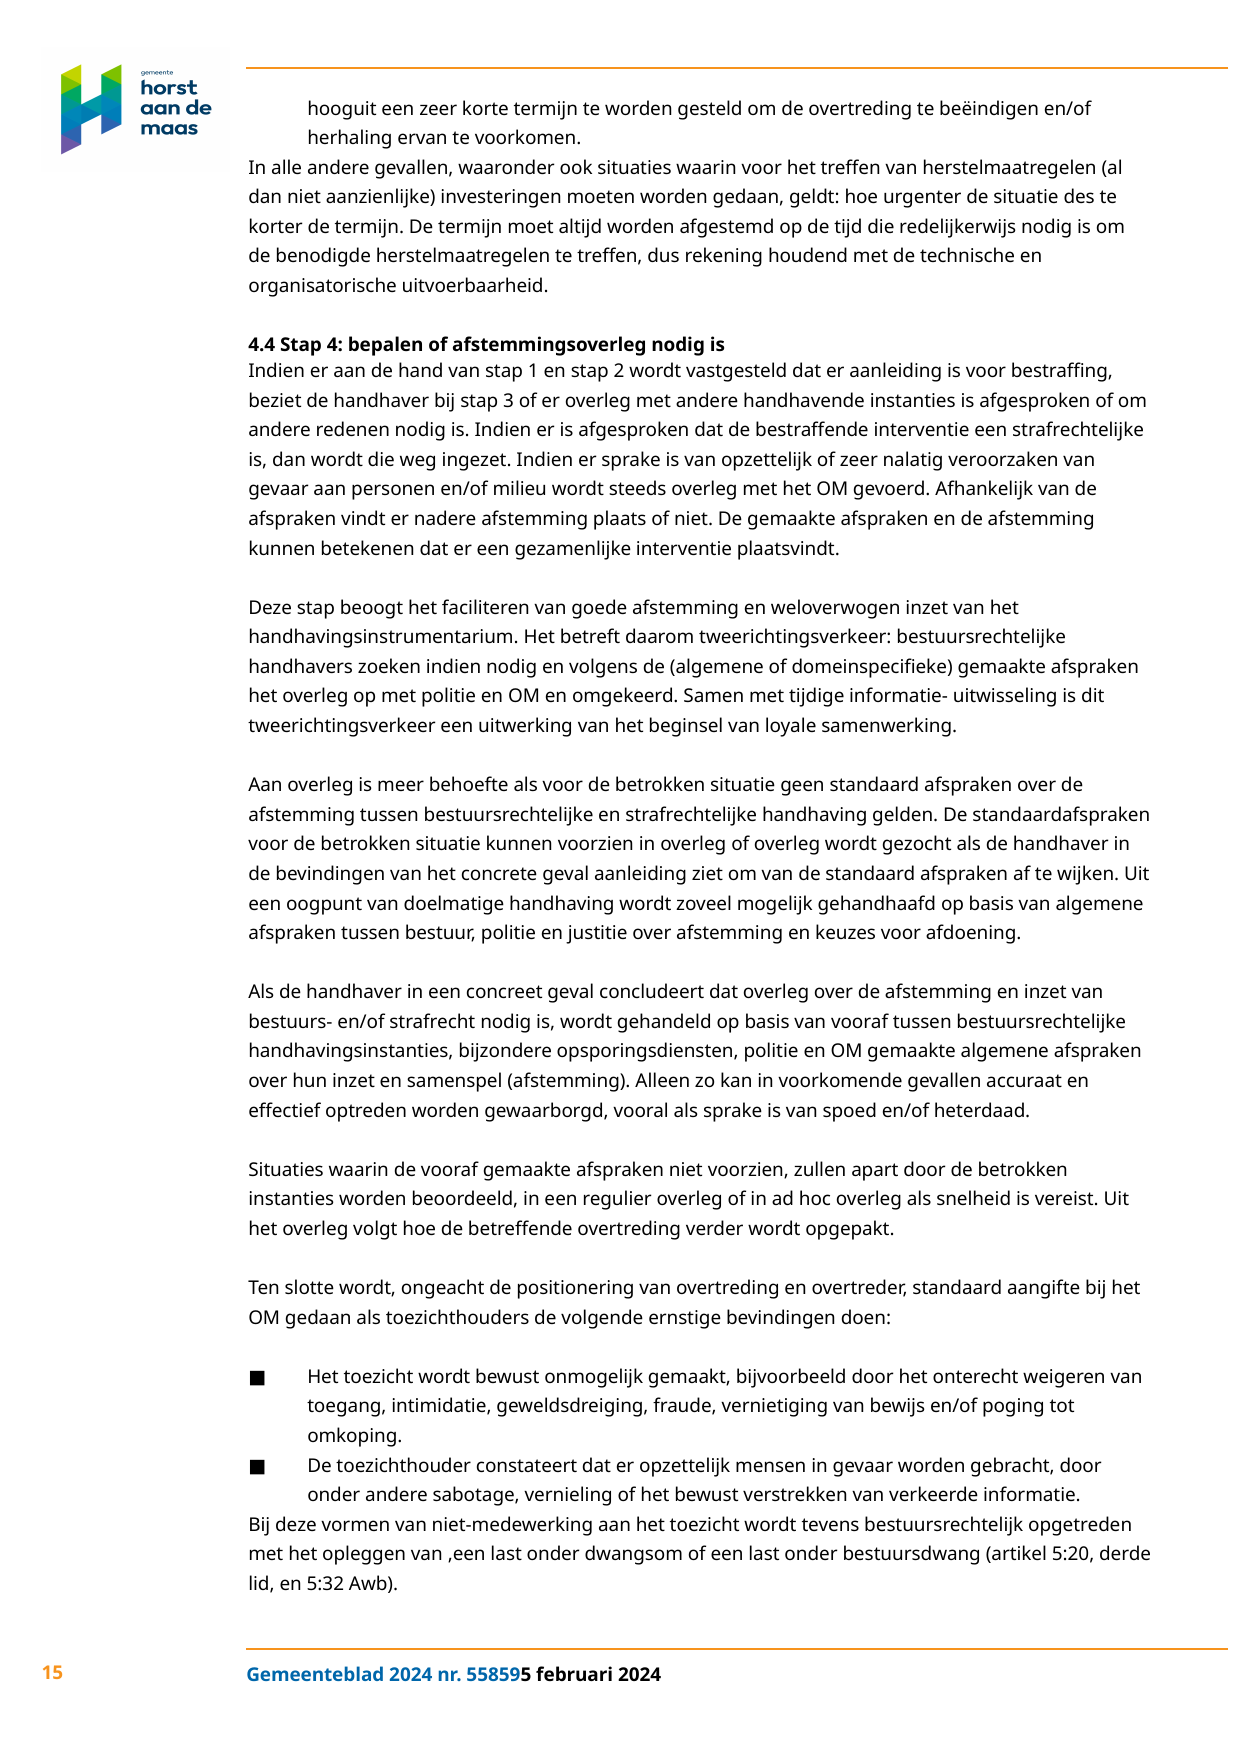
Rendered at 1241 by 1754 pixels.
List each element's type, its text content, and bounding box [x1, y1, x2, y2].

picture [41, 47, 231, 172]
text Ten slotte wordt, ongeacht de positionering van overtreding en overtreder, standaard aangifte bij het OM gedaan als toezichthouders de volgende ernstige bevindingen doen: [248, 1274, 1152, 1329]
text In alle andere gevallen, waaronder ook situaties waarin voor het treffen van herstelmaatregelen (al dan niet aanzienlijke) investeringen moeten worden gedaan, geldt: hoe urgenter de situatie des te korter de termijn. De termijn moet altijd worden afgestemd op de tijd die redelijkerwijs nodig is om de benodigde herstelmaatregelen te treffen, dus rekening houdend met de technische en organisatorische uitvoerbaarheid. [248, 154, 1152, 298]
text Bij deze vormen van niet-medewerking aan het toezicht wordt tevens bestuursrechtelijk opgetreden met het opleggen van ,een last onder dwangsom of een last onder bestuursdwang (artikel 5:20, derde lid, en 5:32 Awb). [248, 1511, 1152, 1596]
text Aan overleg is meer behoefte als voor de betrokken situatie geen standaard afspraken over de afstemming tussen bestuursrechtelijke en strafrechtelijke handhaving gelden. De standaardafspraken voor de betrokken situatie kunnen voorzien in overleg of overleg wordt gezocht als de handhaver in de bevindingen van het concrete geval aanleiding ziet om van de standaard afspraken af te wijken. Uit een oogpunt van doelmatige handhaving wordt zoveel mogelijk gehandhaafd op basis van algemene afspraken tussen bestuur, politie en justitie over afstemming en keuzes voor afdoening. [248, 771, 1152, 945]
text Deze stap beoogt het faciliteren van goede afstemming en weloverwogen inzet van het handhavingsinstrumentarium. Het betreft daarom tweerichtingsverkeer: bestuursrechtelijke handhavers zoeken indien nodig en volgens de (algemene of domeinspecifieke) gemaakte afspraken het overleg op met politie en OM en omgekeerd. Samen met tijdige informatie- uitwisseling is dit tweerichtingsverkeer een uitwerking van het beginsel van loyale samenwerking. [248, 594, 1152, 738]
list De toezichthouder constateert dat er opzettelijk mensen in gevaar worden gebracht, door onder andere sabotage, vernieling of het bewust verstrekken van verkeerde informatie. [248, 1452, 1152, 1507]
text Situaties waarin de vooraf gemaakte afspraken niet voorzien, zullen apart door de betrokken instanties worden beoordeeld, in een regulier overleg of in ad hoc overleg als snelheid is vereist. Uit het overleg volgt hoe de betreffende overtreding verder wordt opgepakt. [248, 1156, 1152, 1241]
text 4.4 Stap 4: bepalen of afstemmingsoverleg nodig is [248, 331, 1152, 357]
text Indien er aan de hand van stap 1 en stap 2 wordt vastgesteld dat er aanleiding is voor bestraffing, beziet de handhaver bij stap 3 of er overleg met andere handhavende instanties is afgesproken of om andere redenen nodig is. Indien er is afgesproken dat de bestraffende interventie een strafrechtelijke is, dan wordt die weg ingezet. Indien er sprake is van opzettelijk of zeer nalatig veroorzaken van gevaar aan personen en/of milieu wordt steeds overleg met het OM gevoerd. Afhankelijk van de afspraken vindt er nadere afstemming plaats of niet. De gemaakte afspraken en de afstemming kunnen betekenen dat er een gezamenlijke interventie plaatsvindt. [248, 357, 1152, 560]
text Als de handhaver in een concreet geval concludeert dat overleg over de afstemming en inzet van bestuurs- en/of strafrecht nodig is, wordt gehandeld op basis van vooraf tussen bestuursrechtelijke handhavingsinstanties, bijzondere opsporingsdiensten, politie en OM gemaakte algemene afspraken over hun inzet en samenspel (afstemming). Alleen zo kan in voorkomende gevallen accuraat en effectief optreden worden gewaarborgd, vooral als sprake is van spoed en/of heterdaad. [248, 978, 1152, 1122]
list hooguit een zeer korte termijn te worden gesteld om de overtreding te beëindigen en/of herhaling ervan te voorkomen. [248, 95, 1152, 150]
list Het toezicht wordt bewust onmogelijk gemaakt, bijvoorbeeld door het onterecht weigeren van toegang, intimidatie, geweldsdreiging, fraude, vernietiging van bewijs en/of poging tot omkoping. [248, 1363, 1152, 1448]
